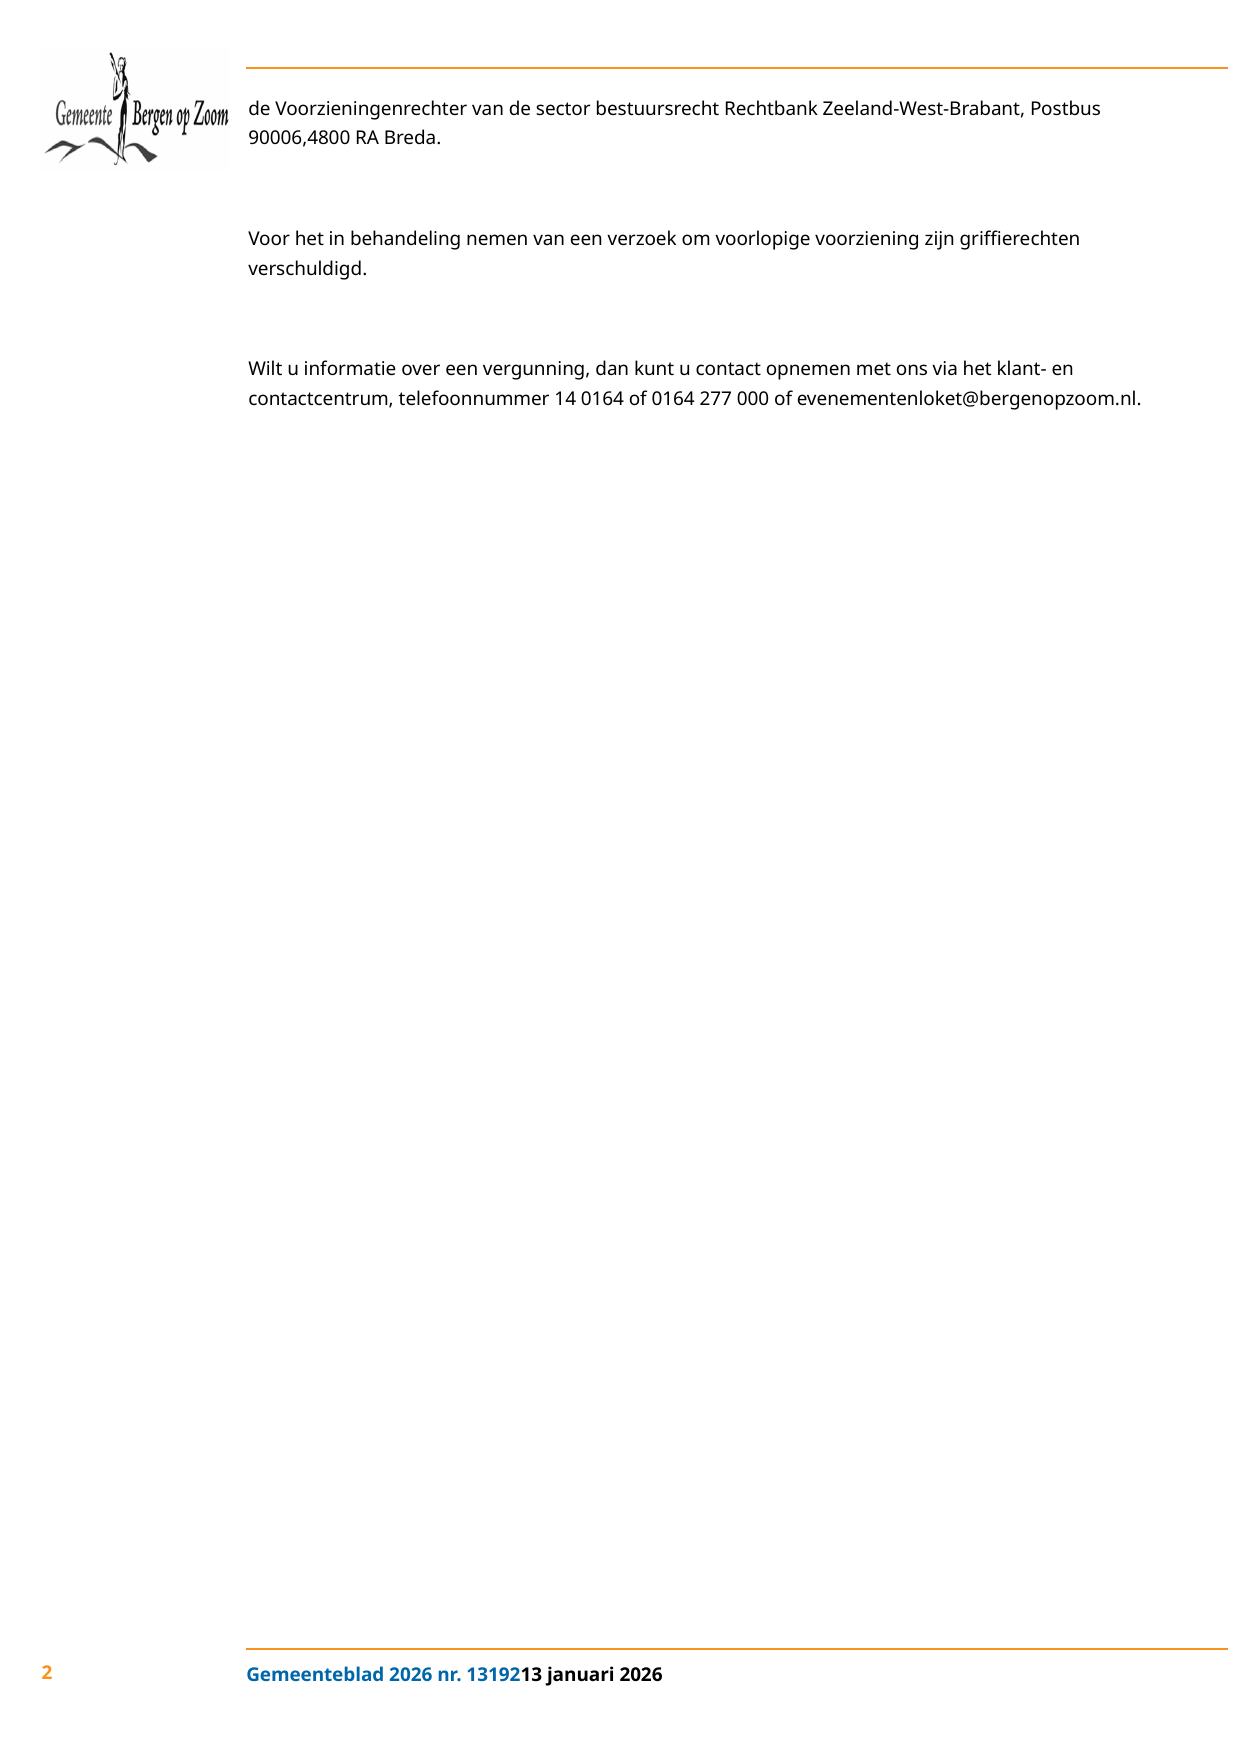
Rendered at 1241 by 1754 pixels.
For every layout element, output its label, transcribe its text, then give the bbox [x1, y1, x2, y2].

picture [41, 47, 231, 172]
text Wilt u informatie over een vergunning, dan kunt u contact opnemen met ons via het klant- en contactcentrum, telefoonnummer 14 0164 of 0164 277 000 of evenementenloket@bergenopzoom.nl. [248, 356, 1152, 411]
text Voor het in behandeling nemen van een verzoek om voorlopige voorziening zijn griffierechten verschuldigd. [248, 225, 1152, 281]
text de Voorzieningenrechter van de sector bestuursrecht Rechtbank Zeeland-West-Brabant, Postbus 90006,4800 RA Breda. [248, 95, 1152, 150]
